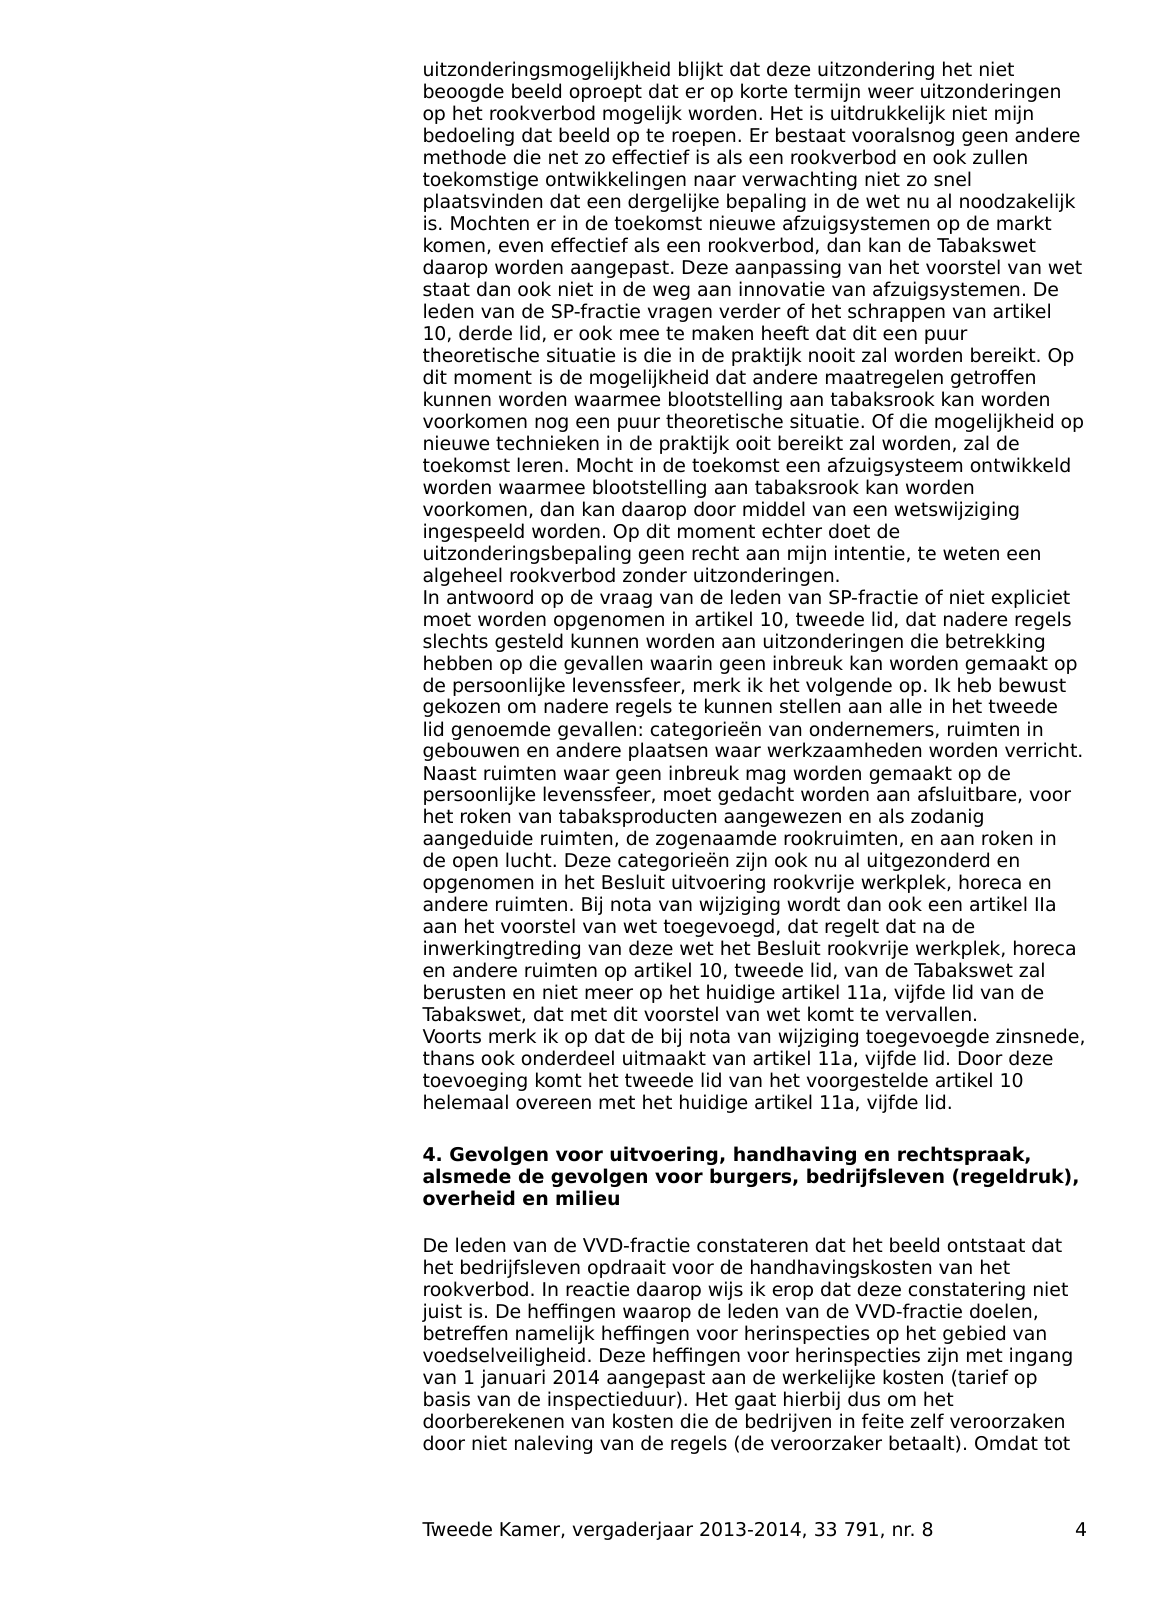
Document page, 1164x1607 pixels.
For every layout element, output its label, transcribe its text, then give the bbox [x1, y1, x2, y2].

text uitzonderingsmogelijkheid blijkt dat deze uitzondering het niet beoogde beeld oproept dat er op korte termijn weer uitzonderingen op het rookverbod mogelijk worden. Het is uitdrukkelijk niet mijn bedoeling dat beeld op te roepen. Er bestaat vooralsnog geen andere methode die net zo effectief is als een rookverbod en ook zullen toekomstige ontwikkelingen naar verwachting niet zo snel plaatsvinden dat een dergelijke bepaling in de wet nu al noodzakelijk is. Mochten er in de toekomst nieuwe afzuigsystemen op de markt komen, even effectief als een rookverbod, dan kan de Tabakswet daarop worden aangepast. Deze aanpassing van het voorstel van wet staat dan ook niet in de weg aan innovatie van afzuigsystemen. De leden van de SP-fractie vragen verder of het schrappen van artikel 10, derde lid, er ook mee te maken heeft dat dit een puur theoretische situatie is die in de praktijk nooit zal worden bereikt. Op dit moment is de mogelijkheid dat andere maatregelen getroffen kunnen worden waarmee blootstelling aan tabaksrook kan worden voorkomen nog een puur theoretische situatie. Of die mogelijkheid op nieuwe technieken in de praktijk ooit bereikt zal worden, zal de toekomst leren. Mocht in de toekomst een afzuigsysteem ontwikkeld worden waarmee blootstelling aan tabaksrook kan worden voorkomen, dan kan daarop door middel van een wetswijziging ingespeeld worden. Op dit moment echter doet de uitzonderingsbepaling geen recht aan mijn intentie, te weten een algeheel rookverbod zonder uitzonderingen. [422, 59, 1087, 587]
text De leden van de VVD-fractie constateren dat het beeld ontstaat dat het bedrijfsleven opdraait voor de handhavingskosten van het rookverbod. In reactie daarop wijs ik erop dat deze constatering niet juist is. De heffingen waarop de leden van de VVD-fractie doelen, betreffen namelijk heffingen voor herinspecties op het gebied van voedselveiligheid. Deze heffingen voor herinspecties zijn met ingang van 1 januari 2014 aangepast aan de werkelijke kosten (tarief op basis van de inspectieduur). Het gaat hierbij dus om het doorberekenen van kosten die de bedrijven in feite zelf veroorzaken door niet naleving van de regels (de veroorzaker betaalt). Omdat tot [422, 1235, 1087, 1455]
text In antwoord op de vraag van de leden van SP-fractie of niet expliciet moet worden opgenomen in artikel 10, tweede lid, dat nadere regels slechts gesteld kunnen worden aan uitzonderingen die betrekking hebben op die gevallen waarin geen inbreuk kan worden gemaakt op de persoonlijke levenssfeer, merk ik het volgende op. Ik heb bewust gekozen om nadere regels te kunnen stellen aan alle in het tweede lid genoemde gevallen: categorieën van ondernemers, ruimten in gebouwen en andere plaatsen waar werkzaamheden worden verricht. Naast ruimten waar geen inbreuk mag worden gemaakt op de persoonlijke levenssfeer, moet gedacht worden aan afsluitbare, voor het roken van tabaksproducten aangewezen en als zodanig aangeduide ruimten, de zogenaamde rookruimten, en aan roken in de open lucht. Deze categorieën zijn ook nu al uitgezonderd en opgenomen in het Besluit uitvoering rookvrije werkplek, horeca en andere ruimten. Bij nota van wijziging wordt dan ook een artikel IIa aan het voorstel van wet toegevoegd, dat regelt dat na de inwerkingtreding van deze wet het Besluit rookvrije werkplek, horeca en andere ruimten op artikel 10, tweede lid, van de Tabakswet zal berusten en niet meer op het huidige artikel 11a, vijfde lid van de Tabakswet, dat met dit voorstel van wet komt te vervallen. [422, 587, 1087, 1026]
subtitle 4. Gevolgen voor uitvoering, handhaving en rechtspraak, alsmede de gevolgen voor burgers, bedrijfsleven (regeldruk), overheid en milieu [422, 1144, 1087, 1210]
text Voorts merk ik op dat de bij nota van wijziging toegevoegde zinsnede, thans ook onderdeel uitmaakt van artikel 11a, vijfde lid. Door deze toevoeging komt het tweede lid van het voorgestelde artikel 10 helemaal overeen met het huidige artikel 11a, vijfde lid. [422, 1026, 1087, 1114]
